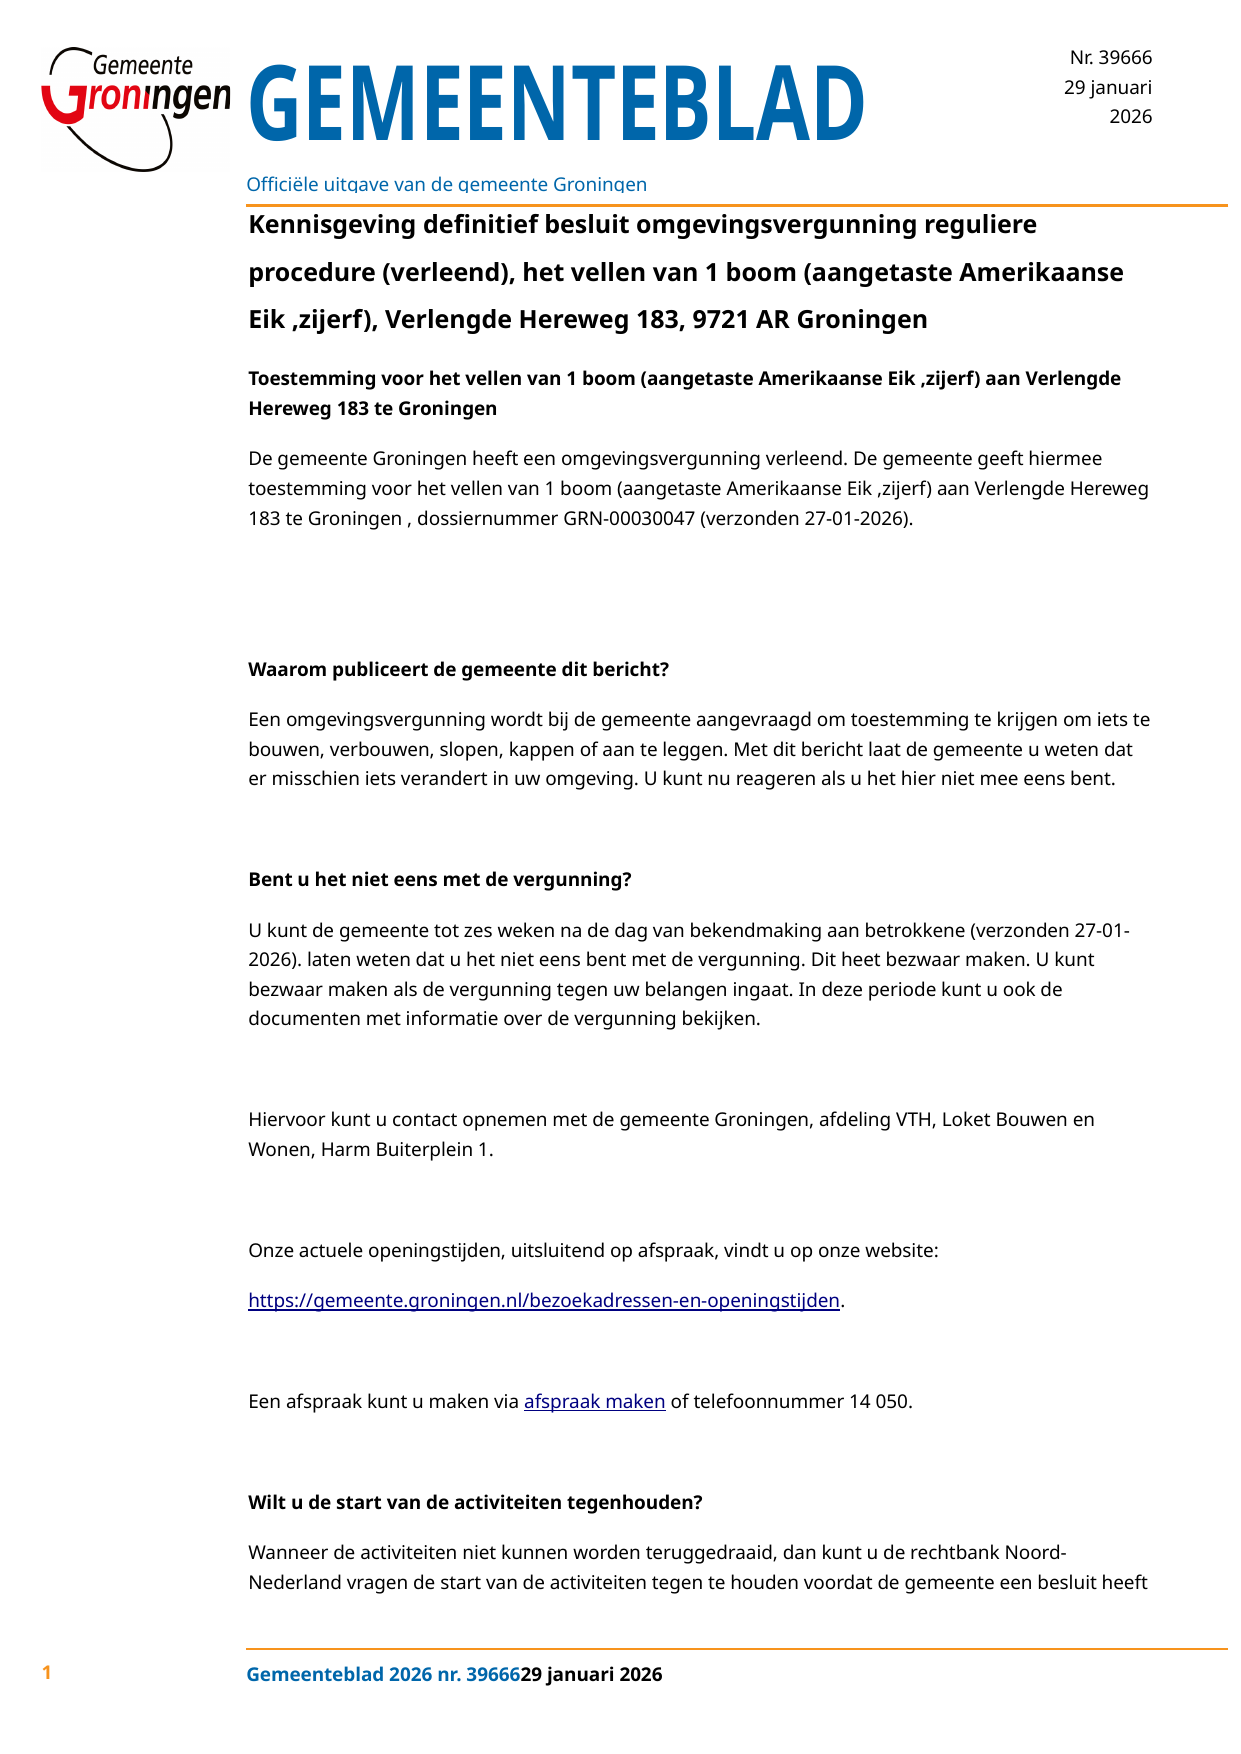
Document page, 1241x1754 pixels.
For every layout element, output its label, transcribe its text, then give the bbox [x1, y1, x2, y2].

text Hiervoor kunt u contact opnemen met de gemeente Groningen, afdeling VTH, Loket Bouwen en Wonen, Harm Buiterplein 1. [248, 1106, 1152, 1162]
picture [41, 47, 231, 172]
text Een omgevingsvergunning wordt bij de gemeente aangevraagd om toestemming te krijgen om iets te bouwen, verbouwen, slopen, kappen of aan te leggen. Met dit bericht laat de gemeente u weten dat er misschien iets verandert in uw omgeving. U kunt nu reageren als u het hier niet mee eens bent. [248, 706, 1152, 791]
text Wilt u de start van de activiteiten tegenhouden? [248, 1489, 1152, 1514]
text Bent u het niet eens met de vergunning? [248, 866, 1152, 892]
text Onze actuele openingstijden, uitsluitend op afspraak, vindt u op onze website: [248, 1237, 1152, 1262]
text Een afspraak kunt u maken via afspraak maken of telefoonnummer 14 050. [248, 1388, 1152, 1414]
text Kennisgeving definitief besluit omgevingsvergunning reguliere procedure (verleend), het vellen van 1 boom (aangetaste Amerikaanse Eik ,zijerf), Verlengde Hereweg 183, 9721 AR Groningen [248, 207, 1152, 336]
text Wanneer de activiteiten niet kunnen worden teruggedraaid, dan kunt u de rechtbank Noord-Nederland vragen de start van de activiteiten tegen te houden voordat de gemeente een besluit heeft [248, 1539, 1152, 1594]
text De gemeente Groningen heeft een omgevingsvergunning verleend. De gemeente geeft hiermee toestemming voor het vellen van 1 boom (aangetaste Amerikaanse Eik ,zijerf) aan Verlengde Hereweg 183 te Groningen , dossiernummer GRN-00030047 (verzonden 27-01-2026). [248, 446, 1152, 530]
text Waarom publiceert de gemeente dit bericht? [248, 656, 1152, 682]
text https://gemeente.groningen.nl/bezoekadressen-en-openingstijden. [248, 1287, 1152, 1313]
text U kunt de gemeente tot zes weken na de dag van bekendmaking aan betrokkene (verzonden 27-01-2026). laten weten dat u het niet eens bent met de vergunning. Dit heet bezwaar maken. U kunt bezwaar maken als de vergunning tegen uw belangen ingaat. In deze periode kunt u ook de documenten met informatie over de vergunning bekijken. [248, 917, 1152, 1031]
text Toestemming voor het vellen van 1 boom (aangetaste Amerikaanse Eik ,zijerf) aan Verlengde Hereweg 183 te Groningen [248, 366, 1152, 421]
